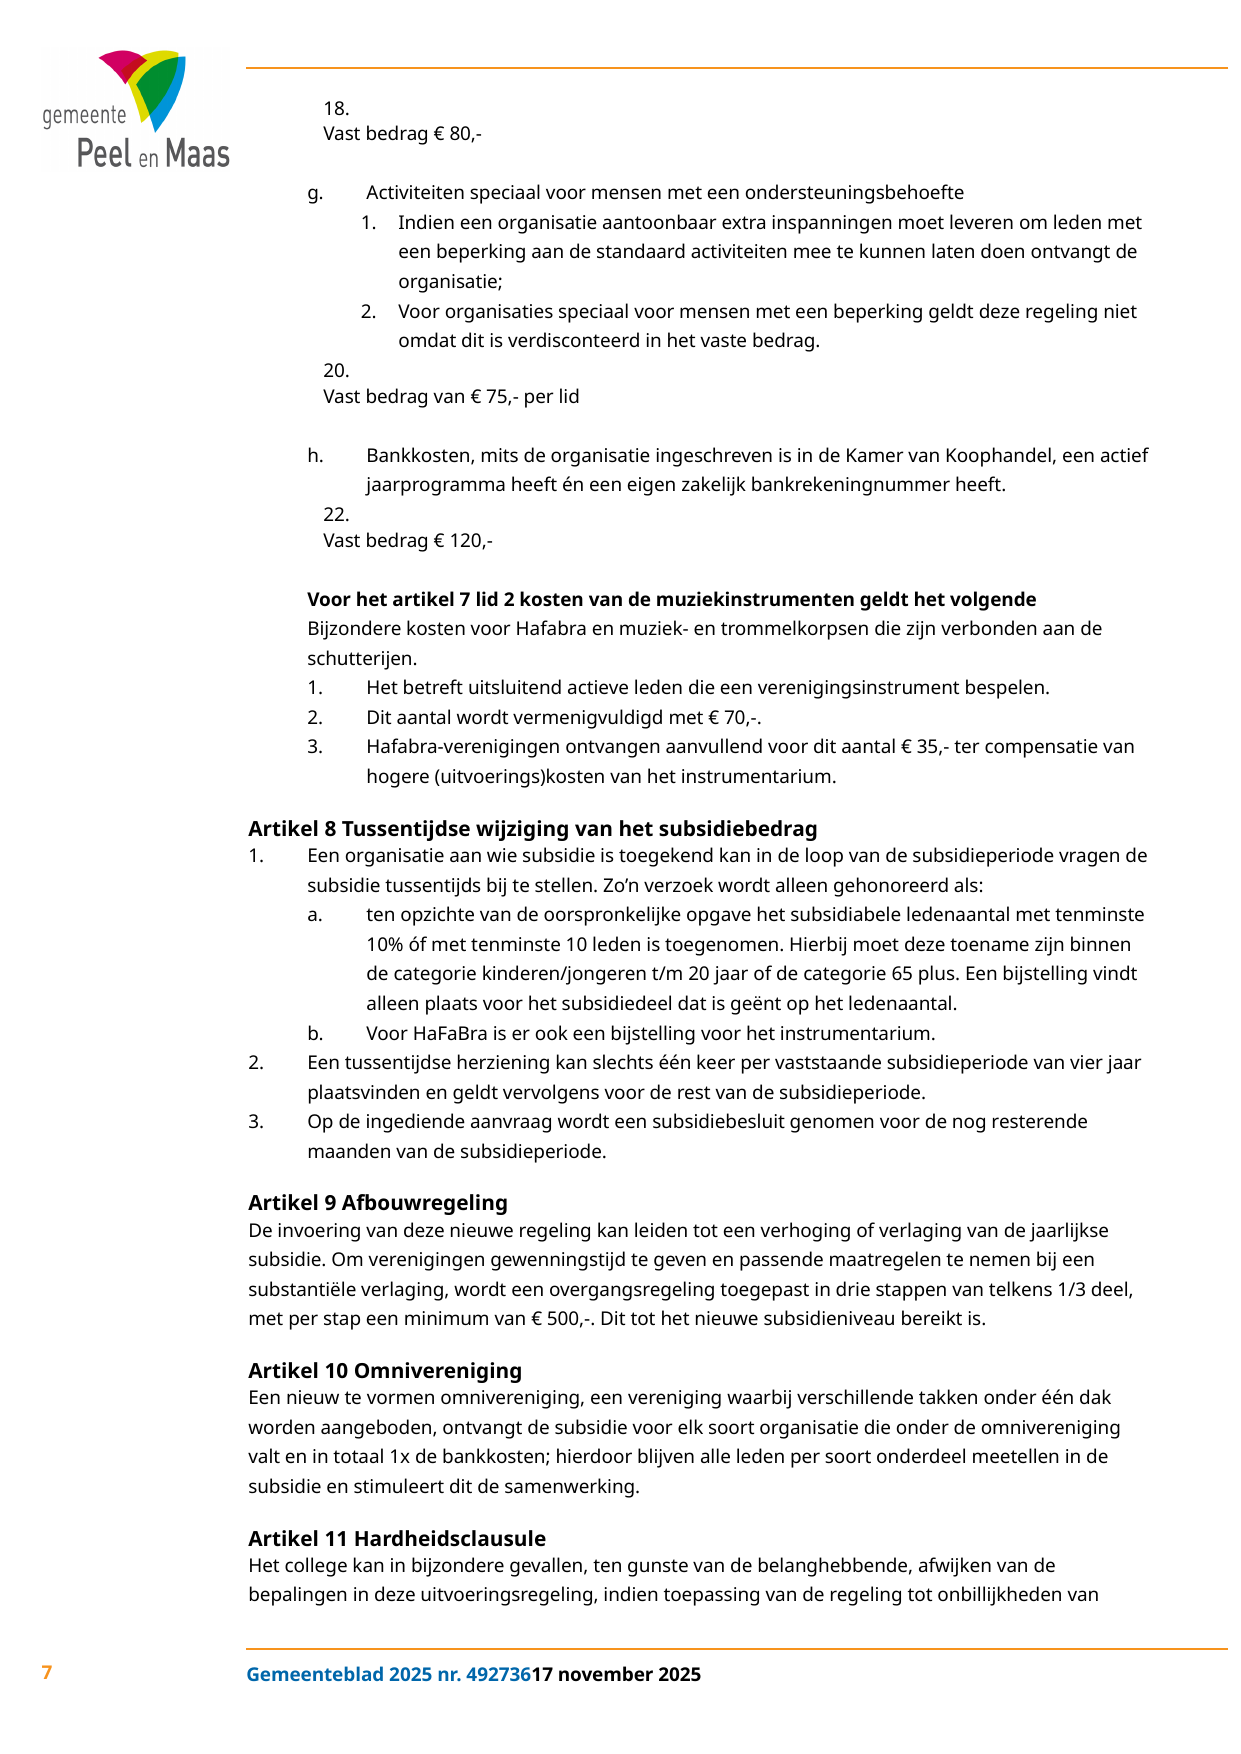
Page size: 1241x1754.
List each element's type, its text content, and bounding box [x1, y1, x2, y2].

list Activiteiten speciaal voor mensen met een ondersteuningsbehoefte [307, 179, 1152, 205]
text Een nieuw te vormen omnivereniging, een vereniging waarbij verschillende takken onder één dak worden aangeboden, ontvangt de subsidie voor elk soort organisatie die onder de omnivereniging valt en in totaal 1x de bankkosten; hierdoor blijven alle leden per soort onderdeel meetellen in de subsidie en stimuleert dit de samenwerking. [248, 1384, 1152, 1499]
list Hafabra-verenigingen ontvangen aanvullend voor dit aantal € 35,- ter compensatie van hogere (uitvoerings)kosten van het instrumentarium. [307, 734, 1152, 789]
picture [41, 47, 231, 172]
text Het college kan in bijzondere gevallen, ten gunste van de belanghebbende, afwijken van de bepalingen in deze uitvoeringsregeling, indien toepassing van de regeling tot onbillijkheden van [248, 1552, 1152, 1607]
list Voor het artikel 7 lid 2 kosten van de muziekinstrumenten geldt het volgende [248, 586, 1152, 612]
text De invoering van deze nieuwe regeling kan leiden tot een verhoging of verlaging van de jaarlijkse subsidie. Om verenigingen gewenningstijd te geven en passende maatregelen te nemen bij een substantiële verlaging, wordt een overgangsregeling toegepast in drie stappen van telkens 1/3 deel, met per stap een minimum van € 500,-. Dit tot het nieuwe subsidieniveau bereikt is. [248, 1217, 1152, 1331]
list Een tussentijdse herziening kan slechts één keer per vaststaande subsidieperiode van vier jaar plaatsvinden en geldt vervolgens voor de rest van de subsidieperiode. [248, 1049, 1152, 1104]
list Een organisatie aan wie subsidie is toegekend kan in de loop van de subsidieperiode vragen de subsidie tussentijds bij te stellen. Zo’n verzoek wordt alleen gehonoreerd als: [248, 842, 1152, 897]
table_header Vast bedrag € 120,- [323, 527, 1227, 553]
list Dit aantal wordt vermenigvuldigd met € 70,-. [307, 704, 1152, 730]
list Het betreft uitsluitend actieve leden die een verenigingsinstrument bespelen. [307, 674, 1152, 700]
text Artikel 10 Omnivereniging [248, 1356, 1152, 1384]
list Voor organisaties speciaal voor mensen met een beperking geldt deze regeling niet omdat dit is verdisconteerd in het vaste bedrag. [361, 298, 1152, 353]
list Voor HaFaBra is er ook een bijstelling voor het instrumentarium. [307, 1020, 1152, 1045]
list Op de ingediende aanvraag wordt een subsidiebesluit genomen voor de nog resterende maanden van de subsidieperiode. [248, 1108, 1152, 1164]
text Artikel 9 Afbouwregeling [248, 1188, 1152, 1217]
list Indien een organisatie aantoonbaar extra inspanningen moet leveren om leden met een beperking aan de standaard activiteiten mee te kunnen laten doen ontvangt de organisatie; [361, 209, 1152, 294]
table_header Vast bedrag van € 75,- per lid [323, 383, 1227, 409]
list ten opzichte van de oorspronkelijke opgave het subsidiabele ledenaantal met tenminste 10% óf met tenminste 10 leden is toegenomen. Hierbij moet deze toename zijn binnen de categorie kinderen/jongeren t/m 20 jaar of de categorie 65 plus. Een bijstelling vindt alleen plaats voor het subsidiedeel dat is geënt op het ledenaantal. [307, 901, 1152, 1016]
list Bankkosten, mits de organisatie ingeschreven is in de Kamer van Koophandel, een actief jaarprogramma heeft én een eigen zakelijk bankrekeningnummer heeft. [307, 442, 1152, 497]
text Artikel 8 Tussentijdse wijziging van het subsidiebedrag [248, 814, 1152, 842]
table_header Vast bedrag € 80,- [323, 121, 1227, 146]
text Artikel 11 Hardheidsclausule [248, 1524, 1152, 1552]
list Bijzondere kosten voor Hafabra en muziek- en trommelkorpsen die zijn verbonden aan de schutterijen. [248, 615, 1152, 671]
